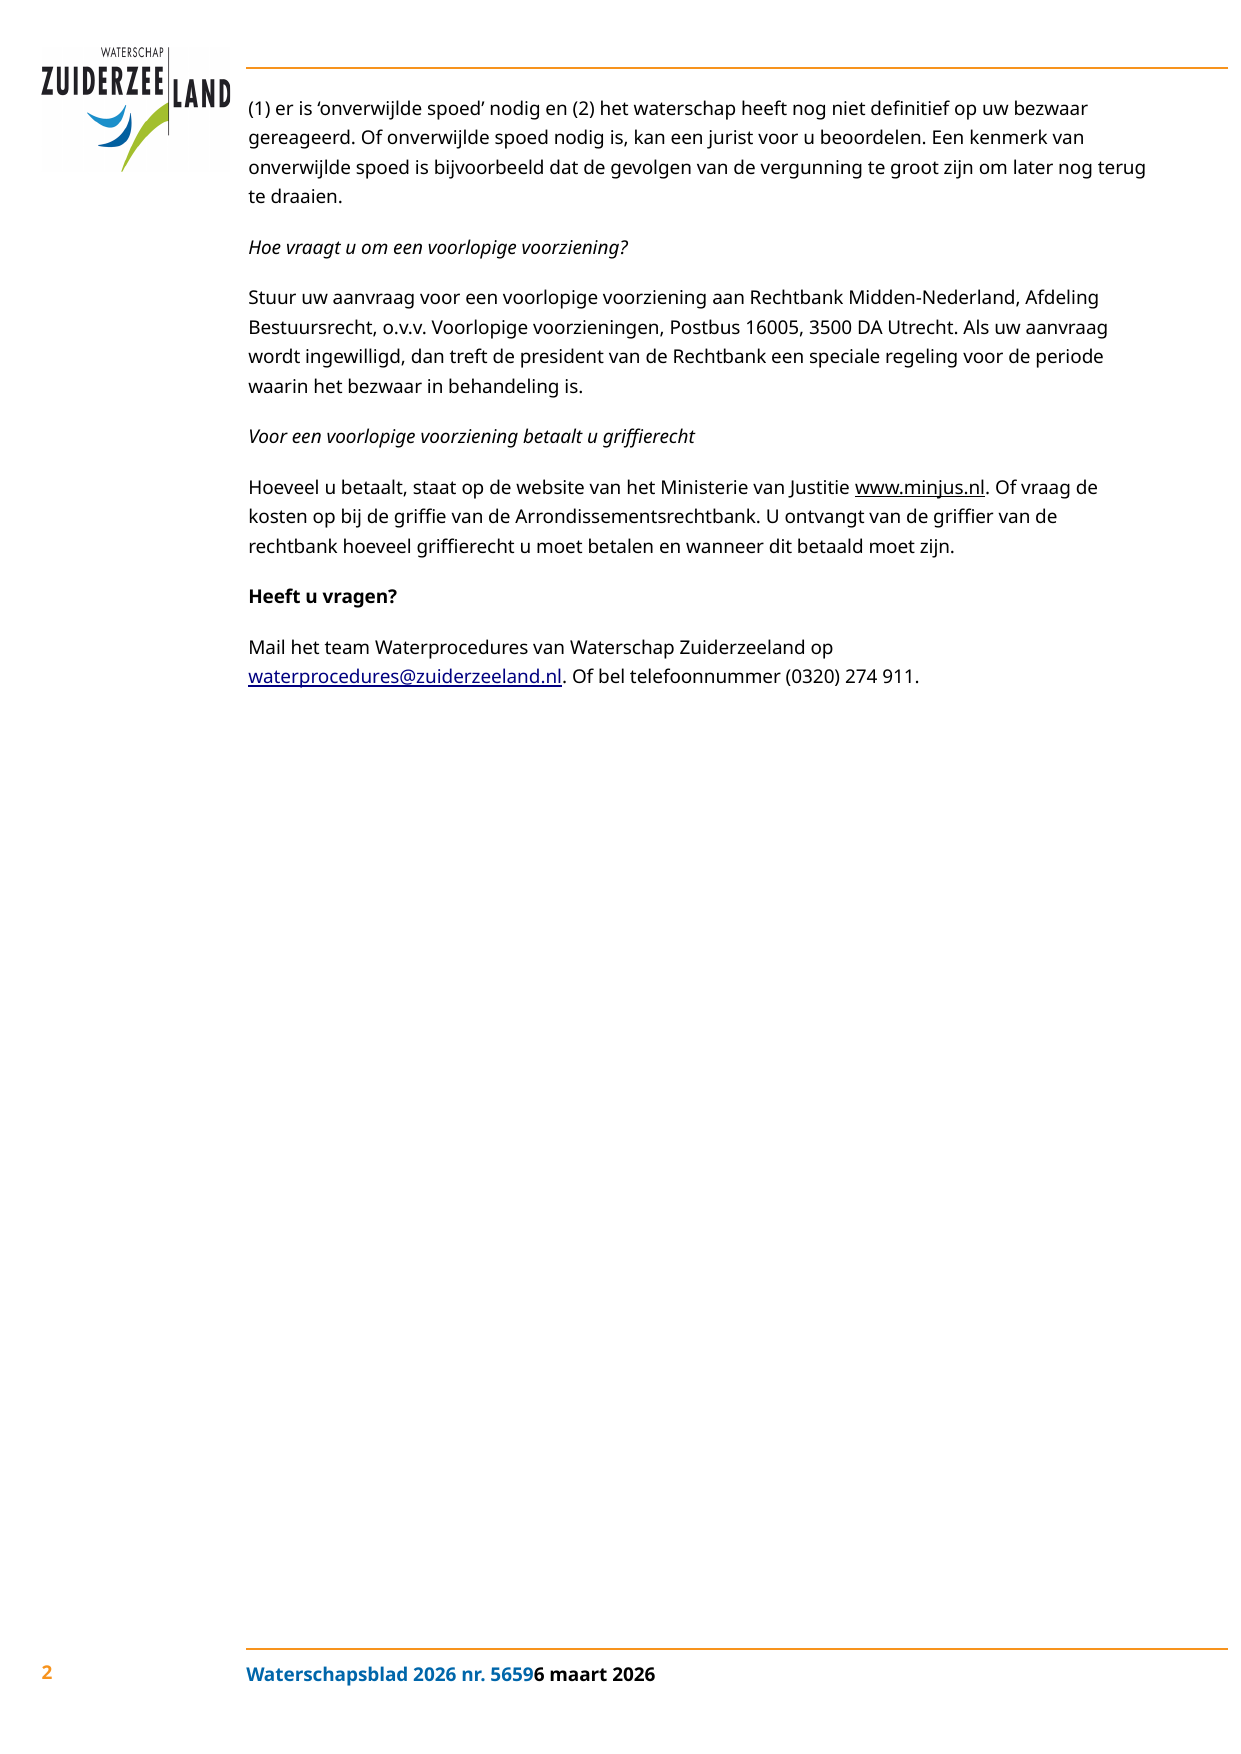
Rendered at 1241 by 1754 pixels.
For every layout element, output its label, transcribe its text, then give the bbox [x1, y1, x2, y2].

text Heeft u vragen? [248, 583, 1152, 609]
text Stuur uw aanvraag voor een voorlopige voorziening aan Rechtbank Midden-Nederland, Afdeling Bestuursrecht, o.v.v. Voorlopige voorzieningen, Postbus 16005, 3500 DA Utrecht. Als uw aanvraag wordt ingewilligd, dan treft de president van de Rechtbank een speciale regeling voor de periode waarin het bezwaar in behandeling is. [248, 284, 1152, 399]
text Hoe vraagt u om een voorlopige voorziening? [248, 234, 1152, 260]
picture [41, 47, 231, 172]
text Hoeveel u betaalt, staat op de website van het Ministerie van Justitie www.minjus.nl. Of vraag de kosten op bij de griffie van de Arrondissementsrechtbank. U ontvangt van de griffier van de rechtbank hoeveel griffierecht u moet betalen en wanneer dit betaald moet zijn. [248, 474, 1152, 559]
text Mail het team Waterprocedures van Waterschap Zuiderzeeland op waterprocedures@zuiderzeeland.nl. Of bel telefoonnummer (0320) 274 911. [248, 634, 1152, 689]
text (1) er is ‘onverwijlde spoed’ nodig en (2) het waterschap heeft nog niet definitief op uw bezwaar gereageerd. Of onverwijlde spoed nodig is, kan een jurist voor u beoordelen. Een kenmerk van onverwijlde spoed is bijvoorbeeld dat de gevolgen van de vergunning te groot zijn om later nog terug te draaien. [248, 95, 1152, 209]
text Voor een voorlopige voorziening betaalt u griffierecht [248, 423, 1152, 449]
